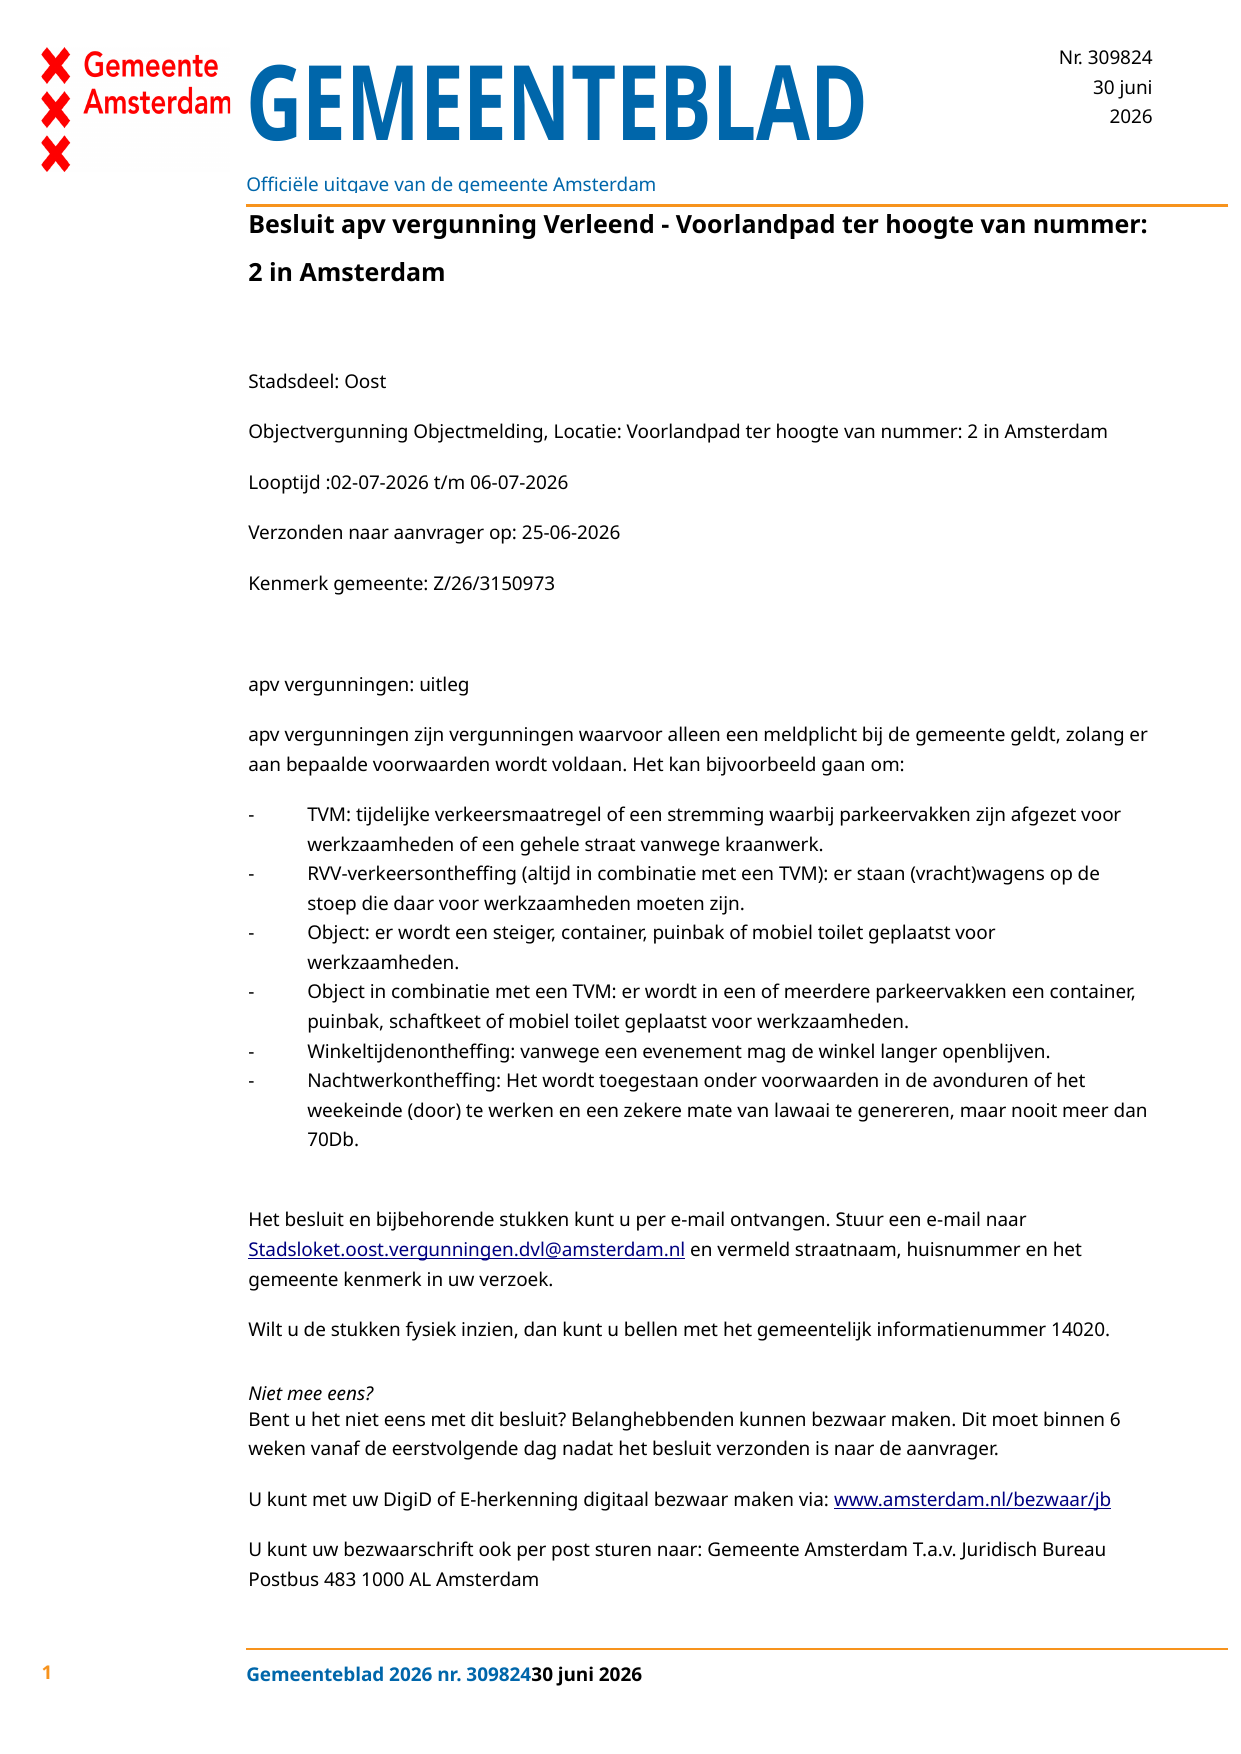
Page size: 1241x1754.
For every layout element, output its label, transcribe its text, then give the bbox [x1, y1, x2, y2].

list Nachtwerkontheffing: Het wordt toegestaan onder voorwaarden in de avonduren of het weekeinde (door) te werken en een zekere mate van lawaai te genereren, maar nooit meer dan 70Db. [248, 1067, 1152, 1152]
list RVV-verkeersontheffing (altijd in combinatie met een TVM): er staan (vracht)wagens op de stoep die daar voor werkzaamheden moeten zijn. [248, 860, 1152, 916]
list TVM: tijdelijke verkeersmaatregel of een stremming waarbij parkeervakken zijn afgezet voor werkzaamheden of een gehele straat vanwege kraanwerk. [248, 801, 1152, 857]
text Bent u het niet eens met dit besluit? Belanghebbenden kunnen bezwaar maken. Dit moet binnen 6 weken vanaf de eerstvolgende dag nadat het besluit verzonden is naar de aanvrager. [248, 1406, 1152, 1461]
list Winkeltijdenontheffing: vanwege een evenement mag de winkel langer openblijven. [248, 1038, 1152, 1064]
text Verzonden naar aanvrager op: 25-06-2026 [248, 519, 1152, 545]
list Object in combinatie met een TVM: er wordt in een of meerdere parkeervakken een container, puinbak, schaftkeet of mobiel toilet geplaatst voor werkzaamheden. [248, 979, 1152, 1034]
text apv vergunningen: uitleg [248, 671, 1152, 697]
text apv vergunningen zijn vergunningen waarvoor alleen een meldplicht bij de gemeente geldt, zolang er aan bepaalde voorwaarden wordt voldaan. Het kan bijvoorbeeld gaan om: [248, 721, 1152, 777]
text Looptijd :02-07-2026 t/m 06-07-2026 [248, 469, 1152, 495]
text U kunt met uw DigiD of E-herkenning digitaal bezwaar maken via: www.amsterdam.nl/bezwaar/jb [248, 1486, 1152, 1512]
text Stadsdeel: Oost [248, 368, 1152, 394]
text U kunt uw bezwaarschrift ook per post sturen naar: Gemeente Amsterdam T.a.v. Juridisch Bureau Postbus 483 1000 AL Amsterdam [248, 1536, 1152, 1592]
text Niet mee eens? [248, 1380, 1152, 1406]
text Besluit apv vergunning Verleend - Voorlandpad ter hoogte van nummer: 2 in Amsterdam [248, 207, 1152, 288]
text Objectvergunning Objectmelding, Locatie: Voorlandpad ter hoogte van nummer: 2 in Amsterdam [248, 419, 1152, 444]
list Object: er wordt een steiger, container, puinbak of mobiel toilet geplaatst voor werkzaamheden. [248, 919, 1152, 975]
text Kenmerk gemeente: Z/26/3150973 [248, 570, 1152, 596]
text Het besluit en bijbehorende stukken kunt u per e-mail ontvangen. Stuur een e-mail naar Stadsloket.oost.vergunningen.dvl@amsterdam.nl en vermeld straatnaam, huisnummer en het gemeente kenmerk in uw verzoek. [248, 1207, 1152, 1292]
text Wilt u de stukken fysiek inzien, dan kunt u bellen met het gemeentelijk informatienummer 14020. [248, 1316, 1152, 1342]
picture [41, 47, 231, 172]
